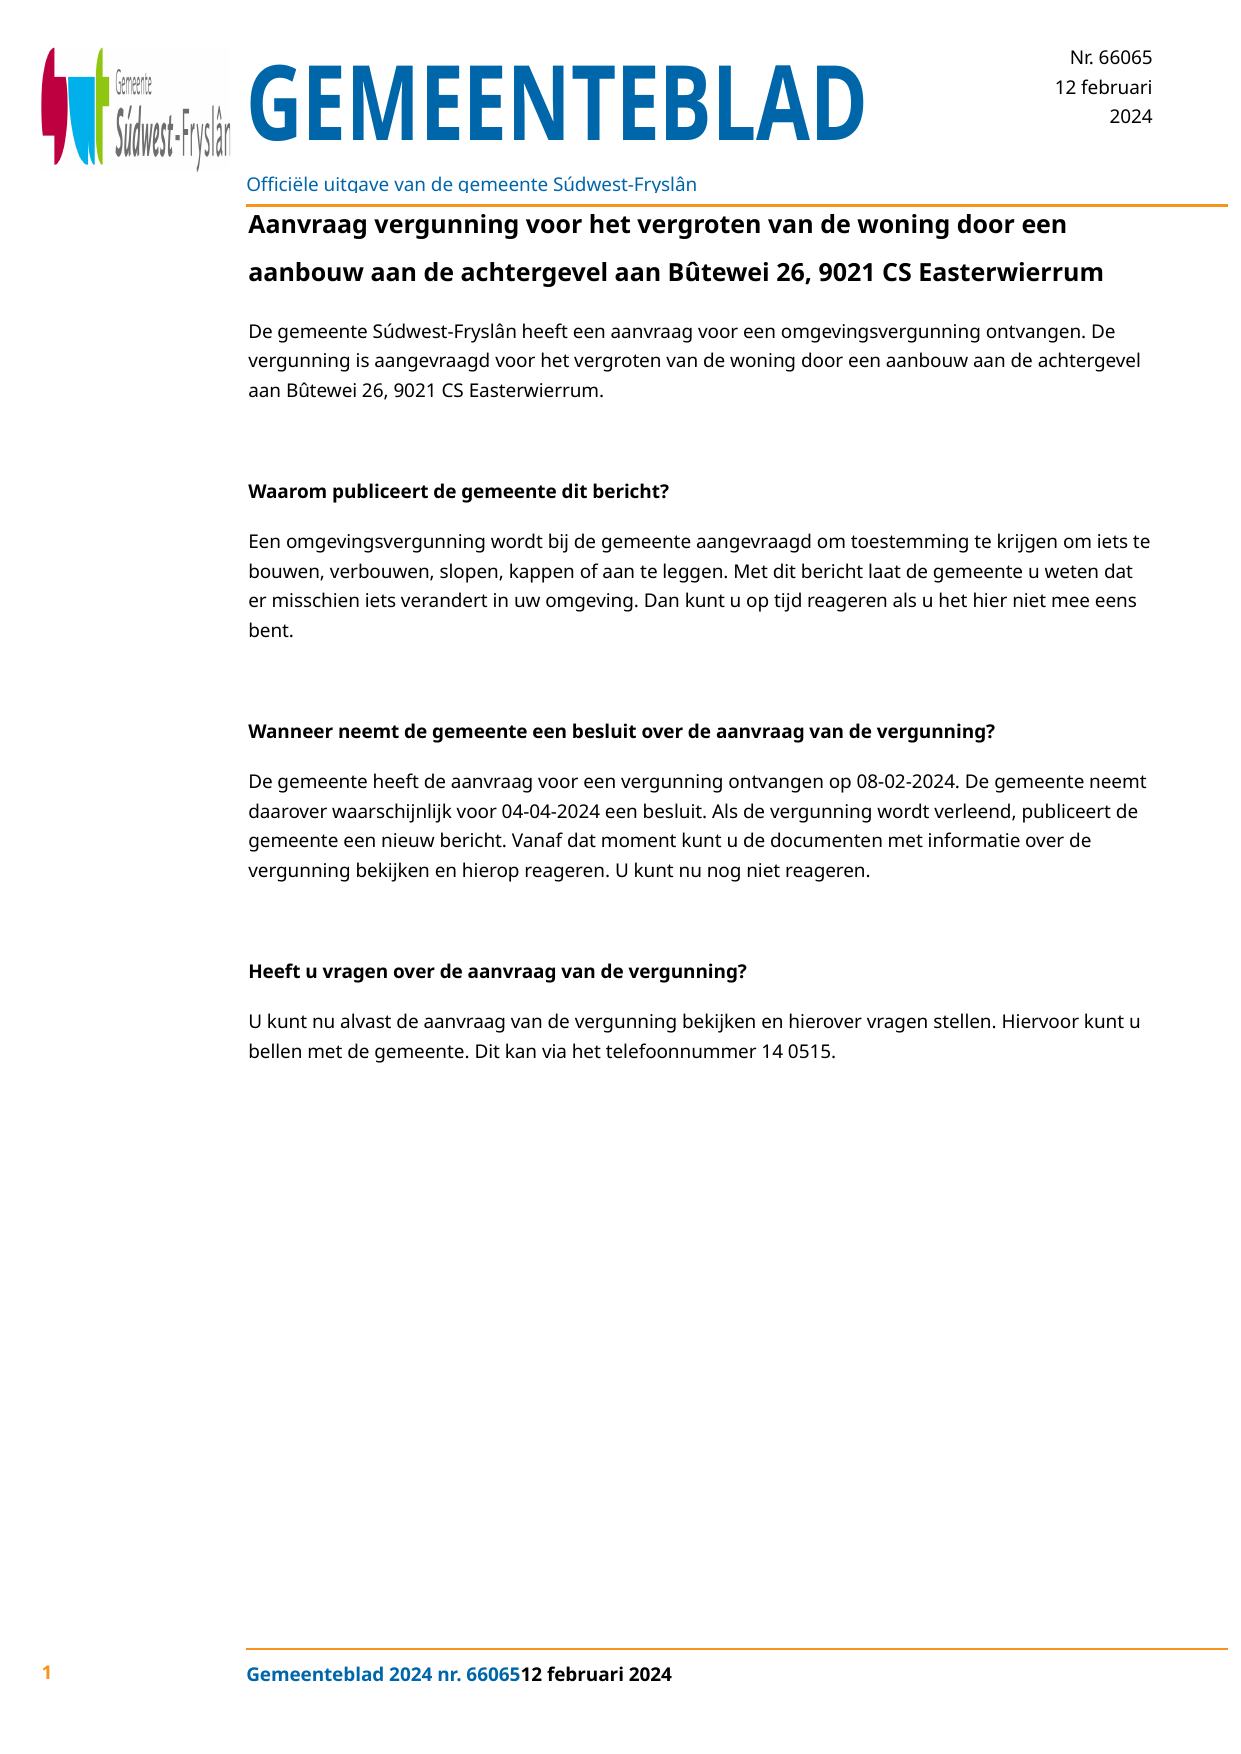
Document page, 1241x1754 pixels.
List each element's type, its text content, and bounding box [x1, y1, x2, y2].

text Een omgevingsvergunning wordt bij de gemeente aangevraagd om toestemming te krijgen om iets te bouwen, verbouwen, slopen, kappen of aan te leggen. Met dit bericht laat de gemeente u weten dat er misschien iets verandert in uw omgeving. Dan kunt u op tijd reageren als u het hier niet mee eens bent. [248, 528, 1152, 643]
text Wanneer neemt de gemeente een besluit over de aanvraag van de vergunning? [248, 718, 1152, 744]
text Heeft u vragen over de aanvraag van de vergunning? [248, 958, 1152, 984]
text De gemeente heeft de aanvraag voor een vergunning ontvangen op 08-02-2024. De gemeente neemt daarover waarschijnlijk voor 04-04-2024 een besluit. Als de vergunning wordt verleend, publiceert de gemeente een nieuw bericht. Vanaf dat moment kunt u de documenten met informatie over de vergunning bekijken en hierop reageren. U kunt nu nog niet reageren. [248, 768, 1152, 883]
picture [41, 47, 231, 172]
text U kunt nu alvast de aanvraag van de vergunning bekijken en hierover vragen stellen. Hiervoor kunt u bellen met de gemeente. Dit kan via het telefoonnummer 14 0515. [248, 1008, 1152, 1064]
text De gemeente Súdwest-Fryslân heeft een aanvraag voor een omgevingsvergunning ontvangen. De vergunning is aangevraagd voor het vergroten van de woning door een aanbouw aan de achtergevel aan Bûtewei 26, 9021 CS Easterwierrum. [248, 318, 1152, 403]
text Waarom publiceert de gemeente dit bericht? [248, 478, 1152, 504]
text Aanvraag vergunning voor het vergroten van de woning door een aanbouw aan de achtergevel aan Bûtewei 26, 9021 CS Easterwierrum [248, 207, 1152, 288]
